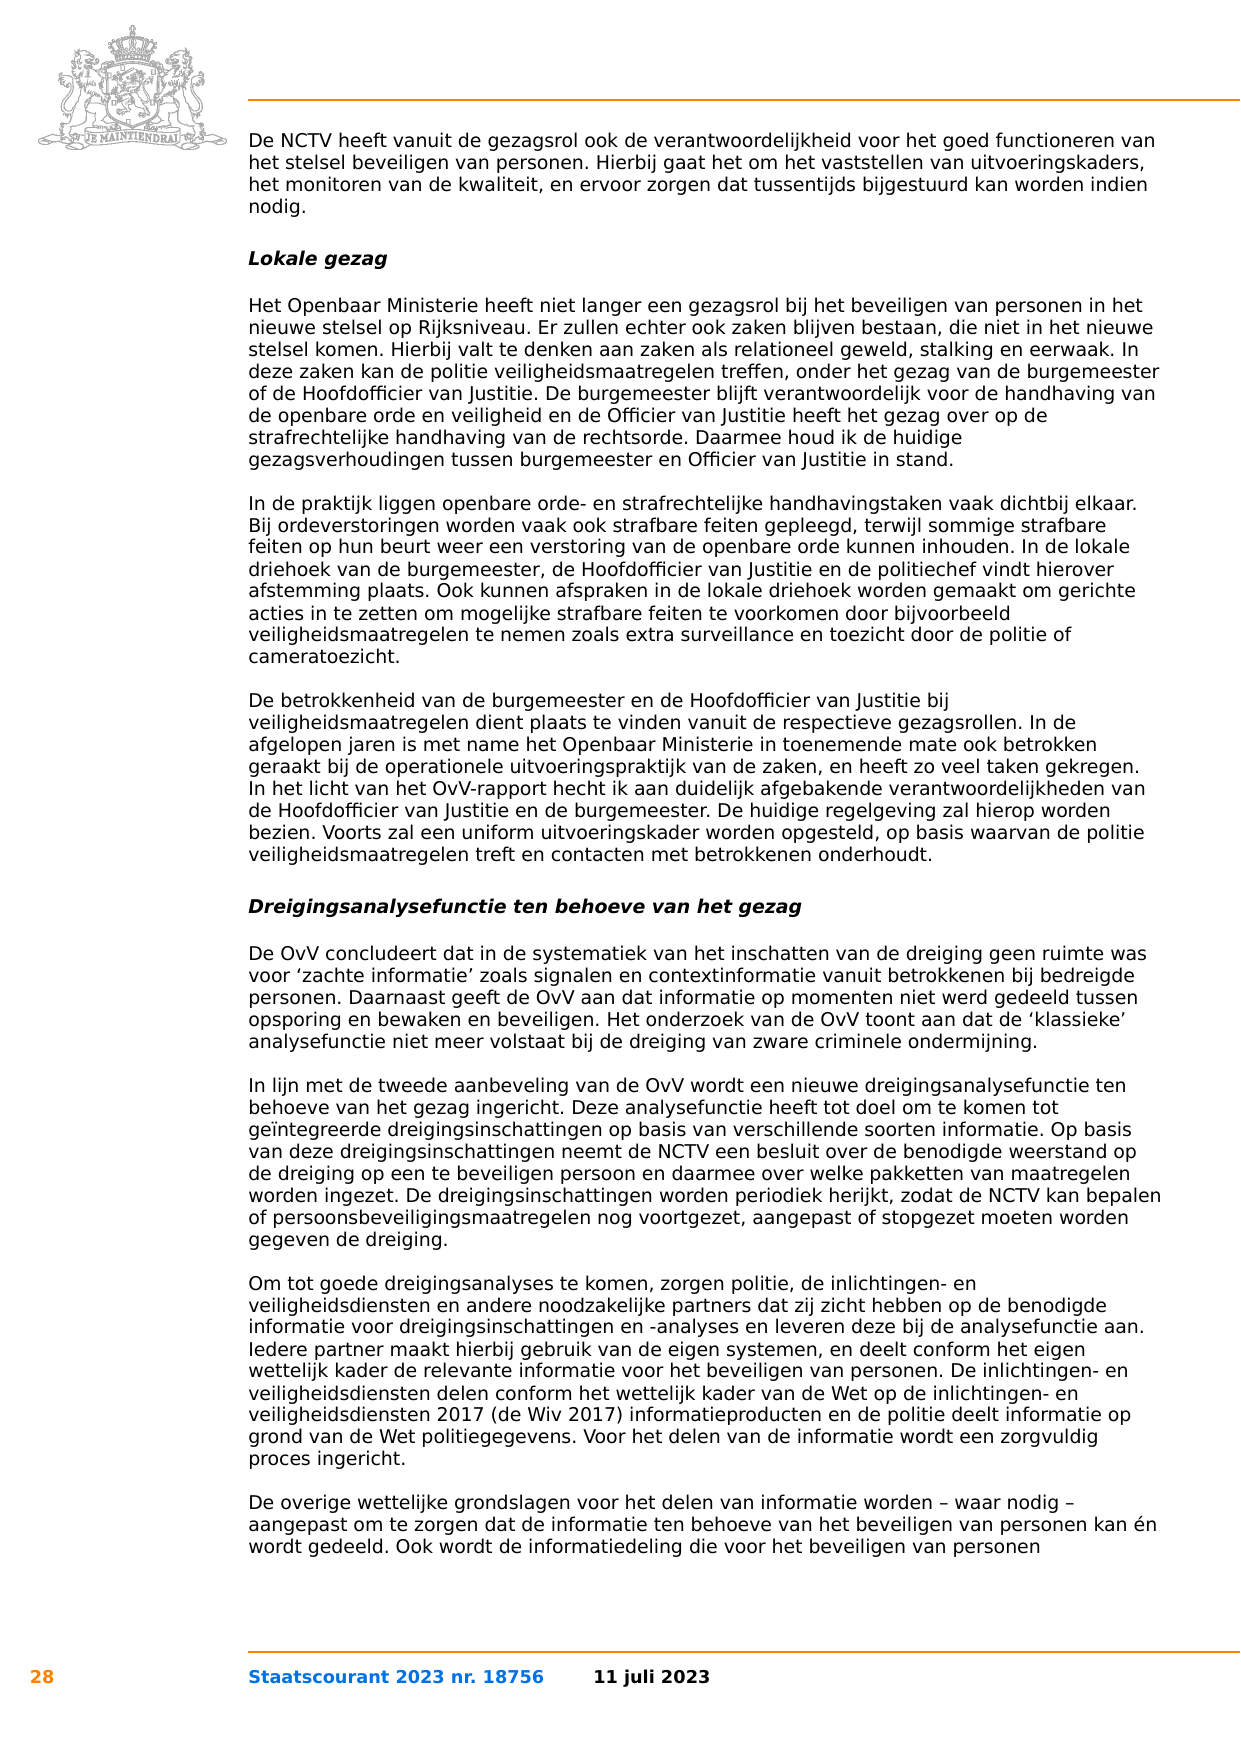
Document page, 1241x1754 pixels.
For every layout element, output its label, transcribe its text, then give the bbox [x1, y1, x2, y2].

subtitle Lokale gezag [248, 248, 1163, 270]
text Het Openbaar Ministerie heeft niet langer een gezagsrol bij het beveiligen van personen in het nieuwe stelsel op Rijksniveau. Er zullen echter ook zaken blijven bestaan, die niet in het nieuwe stelsel komen. Hierbij valt te denken aan zaken als relationeel geweld, stalking en eerwaak. In deze zaken kan de politie veiligheidsmaatregelen treffen, onder het gezag van de burgemeester of de Hoofdofficier van Justitie. De burgemeester blijft verantwoordelijk voor de handhaving van de openbare orde en veiligheid en de Officier van Justitie heeft het gezag over op de strafrechtelijke handhaving van de rechtsorde. Daarmee houd ik de huidige gezagsverhoudingen tussen burgemeester en Officier van Justitie in stand. [248, 295, 1163, 471]
picture [38, 25, 227, 150]
subtitle Dreigingsanalysefunctie ten behoeve van het gezag [248, 896, 1163, 918]
text De OvV concludeert dat in de systematiek van het inschatten van de dreiging geen ruimte was voor ‘zachte informatie’ zoals signalen en contextinformatie vanuit betrokkenen bij bedreigde personen. Daarnaast geeft de OvV aan dat informatie op momenten niet werd gedeeld tussen opsporing en bewaken en beveiligen. Het onderzoek van de OvV toont aan dat de ‘klassieke’ analysefunctie niet meer volstaat bij de dreiging van zware criminele ondermijning. [248, 943, 1163, 1053]
text In de praktijk liggen openbare orde- en strafrechtelijke handhavingstaken vaak dichtbij elkaar. Bij ordeverstoringen worden vaak ook strafbare feiten gepleegd, terwijl sommige strafbare feiten op hun beurt weer een verstoring van de openbare orde kunnen inhouden. In de lokale driehoek van de burgemeester, de Hoofdofficier van Justitie en de politiechef vindt hierover afstemming plaats. Ook kunnen afspraken in de lokale driehoek worden gemaakt om gerichte acties in te zetten om mogelijke strafbare feiten te voorkomen door bijvoorbeeld veiligheidsmaatregelen te nemen zoals extra surveillance en toezicht door de politie of cameratoezicht. [248, 492, 1163, 668]
text De NCTV heeft vanuit de gezagsrol ook de verantwoordelijkheid voor het goed functioneren van het stelsel beveiligen van personen. Hierbij gaat het om het vaststellen van uitvoeringskaders, het monitoren van de kwaliteit, en ervoor zorgen dat tussentijds bijgestuurd kan worden indien nodig. [248, 130, 1163, 218]
text De overige wettelijke grondslagen voor het delen van informatie worden – waar nodig – aangepast om te zorgen dat de informatie ten behoeve van het beveiligen van personen kan én wordt gedeeld. Ook wordt de informatiedeling die voor het beveiligen van personen [248, 1492, 1163, 1558]
text In lijn met de tweede aanbeveling van de OvV wordt een nieuwe dreigingsanalysefunctie ten behoeve van het gezag ingericht. Deze analysefunctie heeft tot doel om te komen tot geïntegreerde dreigingsinschattingen op basis van verschillende soorten informatie. Op basis van deze dreigingsinschattingen neemt de NCTV een besluit over de benodigde weerstand op de dreiging op een te beveiligen persoon en daarmee over welke pakketten van maatregelen worden ingezet. De dreigingsinschattingen worden periodiek herijkt, zodat de NCTV kan bepalen of persoonsbeveiligingsmaatregelen nog voortgezet, aangepast of stopgezet moeten worden gegeven de dreiging. [248, 1075, 1163, 1251]
text Om tot goede dreigingsanalyses te komen, zorgen politie, de inlichtingen- en veiligheidsdiensten en andere noodzakelijke partners dat zij zicht hebben op de benodigde informatie voor dreigingsinschattingen en -analyses en leveren deze bij de analysefunctie aan. Iedere partner maakt hierbij gebruik van de eigen systemen, en deelt conform het eigen wettelijk kader de relevante informatie voor het beveiligen van personen. De inlichtingen- en veiligheidsdiensten delen conform het wettelijk kader van de Wet op de inlichtingen- en veiligheidsdiensten 2017 (de Wiv 2017) informatieproducten en de politie deelt informatie op grond van de Wet politiegegevens. Voor het delen van de informatie wordt een zorgvuldig proces ingericht. [248, 1272, 1163, 1470]
text De betrokkenheid van de burgemeester en de Hoofdofficier van Justitie bij veiligheidsmaatregelen dient plaats te vinden vanuit de respectieve gezagsrollen. In de afgelopen jaren is met name het Openbaar Ministerie in toenemende mate ook betrokken geraakt bij de operationele uitvoeringspraktijk van de zaken, en heeft zo veel taken gekregen. In het licht van het OvV-rapport hecht ik aan duidelijk afgebakende verantwoordelijkheden van de Hoofdofficier van Justitie en de burgemeester. De huidige regelgeving zal hierop worden bezien. Voorts zal een uniform uitvoeringskader worden opgesteld, op basis waarvan de politie veiligheidsmaatregelen treft en contacten met betrokkenen onderhoudt. [248, 690, 1163, 866]
